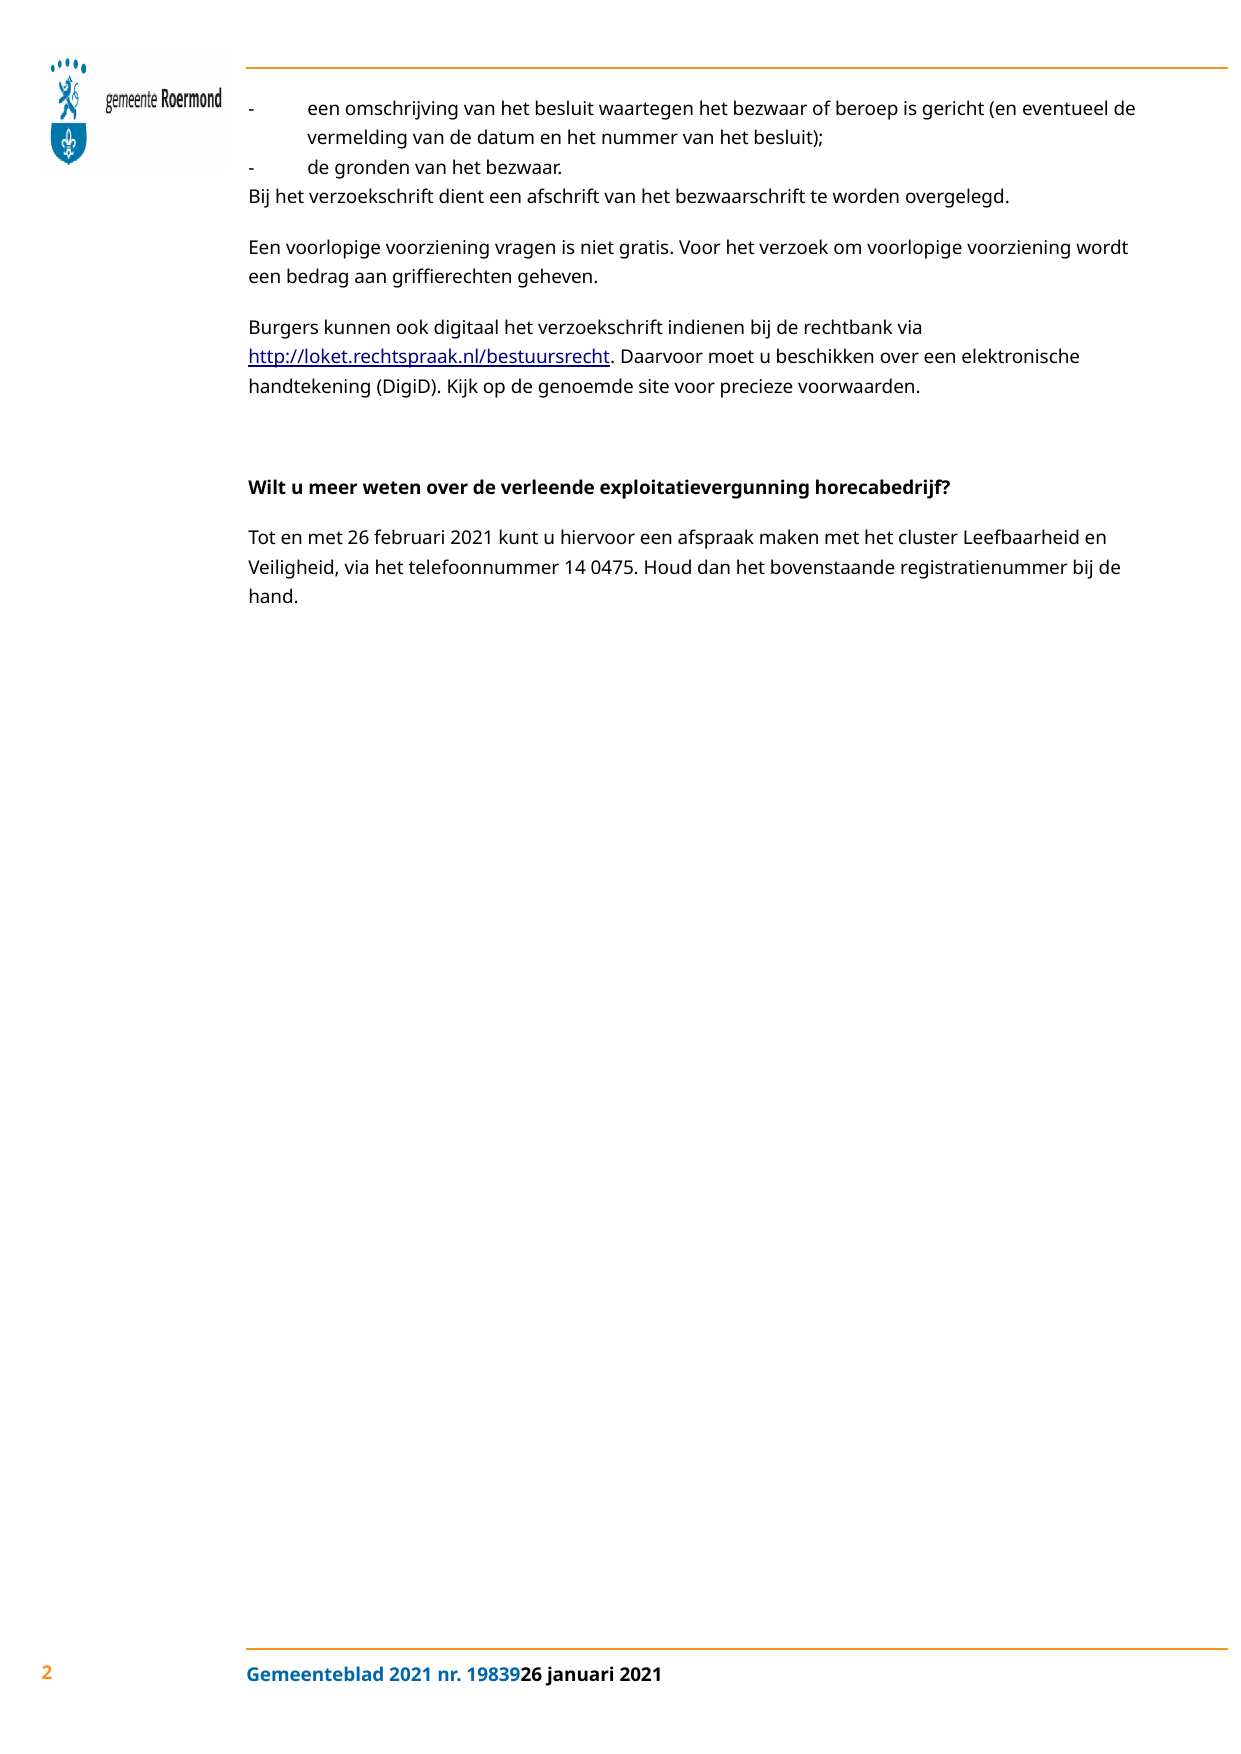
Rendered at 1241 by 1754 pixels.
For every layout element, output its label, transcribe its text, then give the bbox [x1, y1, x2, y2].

picture [41, 47, 231, 172]
text Tot en met 26 februari 2021 kunt u hiervoor een afspraak maken met het cluster Leefbaarheid en Veiligheid, via het telefoonnummer 14 0475. Houd dan het bovenstaande registratienummer bij de hand. [248, 524, 1152, 609]
list de gronden van het bezwaar. [248, 154, 1152, 180]
text Een voorlopige voorziening vragen is niet gratis. Voor het verzoek om voorlopige voorziening wordt een bedrag aan griffierechten geheven. [248, 234, 1152, 289]
text Burgers kunnen ook digitaal het verzoekschrift indienen bij de rechtbank via http://loket.rechtspraak.nl/bestuursrecht. Daarvoor moet u beschikken over een elektronische handtekening (DigiD). Kijk op de genoemde site voor precieze voorwaarden. [248, 314, 1152, 399]
list een omschrijving van het besluit waartegen het bezwaar of beroep is gericht (en eventueel de vermelding van de datum en het nummer van het besluit); [248, 95, 1152, 150]
text Wilt u meer weten over de verleende exploitatievergunning horecabedrijf? [248, 474, 1152, 500]
text Bij het verzoekschrift dient een afschrift van het bezwaarschrift te worden overgelegd. [248, 183, 1152, 209]
